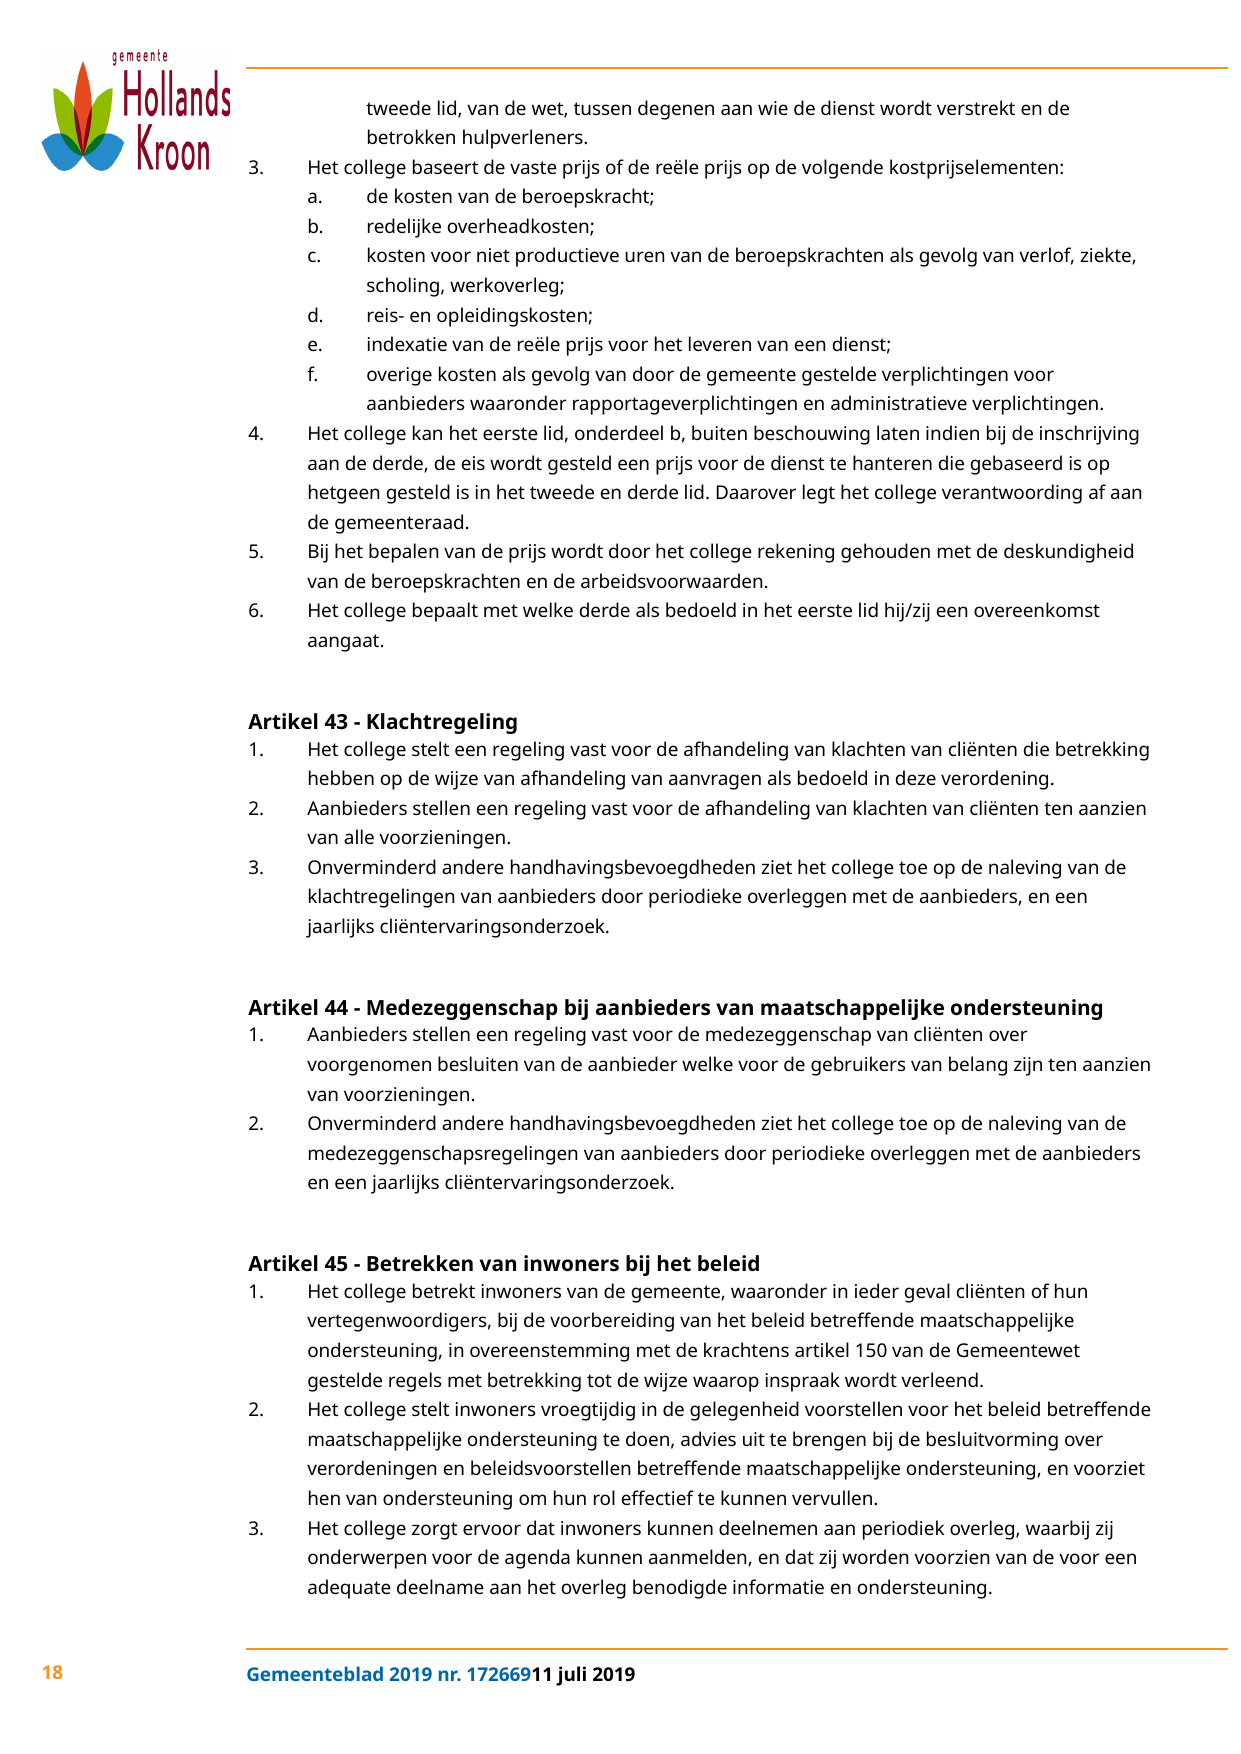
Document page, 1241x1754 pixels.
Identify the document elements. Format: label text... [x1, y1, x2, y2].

list de kosten van de beroepskracht; [307, 183, 1152, 209]
list overige kosten als gevolg van door de gemeente gestelde verplichtingen voor aanbieders waaronder rapportageverplichtingen en administratieve verplichtingen. [307, 361, 1152, 416]
list Het college betrekt inwoners van de gemeente, waaronder in ieder geval cliënten of hun vertegenwoordigers, bij de voorbereiding van het beleid betreffende maatschappelijke ondersteuning, in overeenstemming met de krachtens artikel 150 van de Gemeentewet gestelde regels met betrekking tot de wijze waarop inspraak wordt verleend. [248, 1278, 1152, 1392]
list indexatie van de reële prijs voor het leveren van een dienst; [307, 331, 1152, 357]
list Het college bepaalt met welke derde als bedoeld in het eerste lid hij/zij een overeenkomst aangaat. [248, 598, 1152, 653]
list Aanbieders stellen een regeling vast voor de afhandeling van klachten van cliënten ten aanzien van alle voorzieningen. [248, 795, 1152, 850]
text Artikel 43 - Klachtregeling [248, 707, 1152, 736]
text Artikel 45 - Betrekken van inwoners bij het beleid [248, 1249, 1152, 1278]
list Het college stelt een regeling vast voor de afhandeling van klachten van cliënten die betrekking hebben op de wijze van afhandeling van aanvragen als bedoeld in deze verordening. [248, 736, 1152, 791]
picture [41, 47, 231, 172]
list kosten voor niet productieve uren van de beroepskrachten als gevolg van verlof, ziekte, scholing, werkoverleg; [307, 243, 1152, 298]
list Onverminderd andere handhavingsbevoegdheden ziet het college toe op de naleving van de klachtregelingen van aanbieders door periodieke overleggen met de aanbieders, en een jaarlijks cliëntervaringsonderzoek. [248, 854, 1152, 939]
list Het college zorgt ervoor dat inwoners kunnen deelnemen aan periodiek overleg, waarbij zij onderwerpen voor de agenda kunnen aanmelden, en dat zij worden voorzien van de voor een adequate deelname aan het overleg benodigde informatie en ondersteuning. [248, 1515, 1152, 1599]
list Onverminderd andere handhavingsbevoegdheden ziet het college toe op de naleving van de medezeggenschapsregelingen van aanbieders door periodieke overleggen met de aanbieders en een jaarlijks cliëntervaringsonderzoek. [248, 1110, 1152, 1195]
list Bij het bepalen van de prijs wordt door het college rekening gehouden met de deskundigheid van de beroepskrachten en de arbeidsvoorwaarden. [248, 538, 1152, 594]
list reis- en opleidingskosten; [307, 302, 1152, 328]
list Het college baseert de vaste prijs of de reële prijs op de volgende kostprijselementen: [248, 154, 1152, 180]
list Het college stelt inwoners vroegtijdig in de gelegenheid voorstellen voor het beleid betreffende maatschappelijke ondersteuning te doen, advies uit te brengen bij de besluitvorming over verordeningen en beleidsvoorstellen betreffende maatschappelijke ondersteuning, en voorziet hen van ondersteuning om hun rol effectief te kunnen vervullen. [248, 1396, 1152, 1511]
list Aanbieders stellen een regeling vast voor de medezeggenschap van cliënten over voorgenomen besluiten van de aanbieder welke voor de gebruikers van belang zijn ten aanzien van voorzieningen. [248, 1022, 1152, 1107]
list redelijke overheadkosten; [307, 213, 1152, 239]
list tweede lid, van de wet, tussen degenen aan wie de dienst wordt verstrekt en de betrokken hulpverleners. [307, 95, 1152, 150]
text Artikel 44 - Medezeggenschap bij aanbieders van maatschappelijke ondersteuning [248, 993, 1152, 1022]
list Het college kan het eerste lid, onderdeel b, buiten beschouwing laten indien bij de inschrijving aan de derde, de eis wordt gesteld een prijs voor de dienst te hanteren die gebaseerd is op hetgeen gesteld is in het tweede en derde lid. Daarover legt het college verantwoording af aan de gemeenteraad. [248, 420, 1152, 535]
